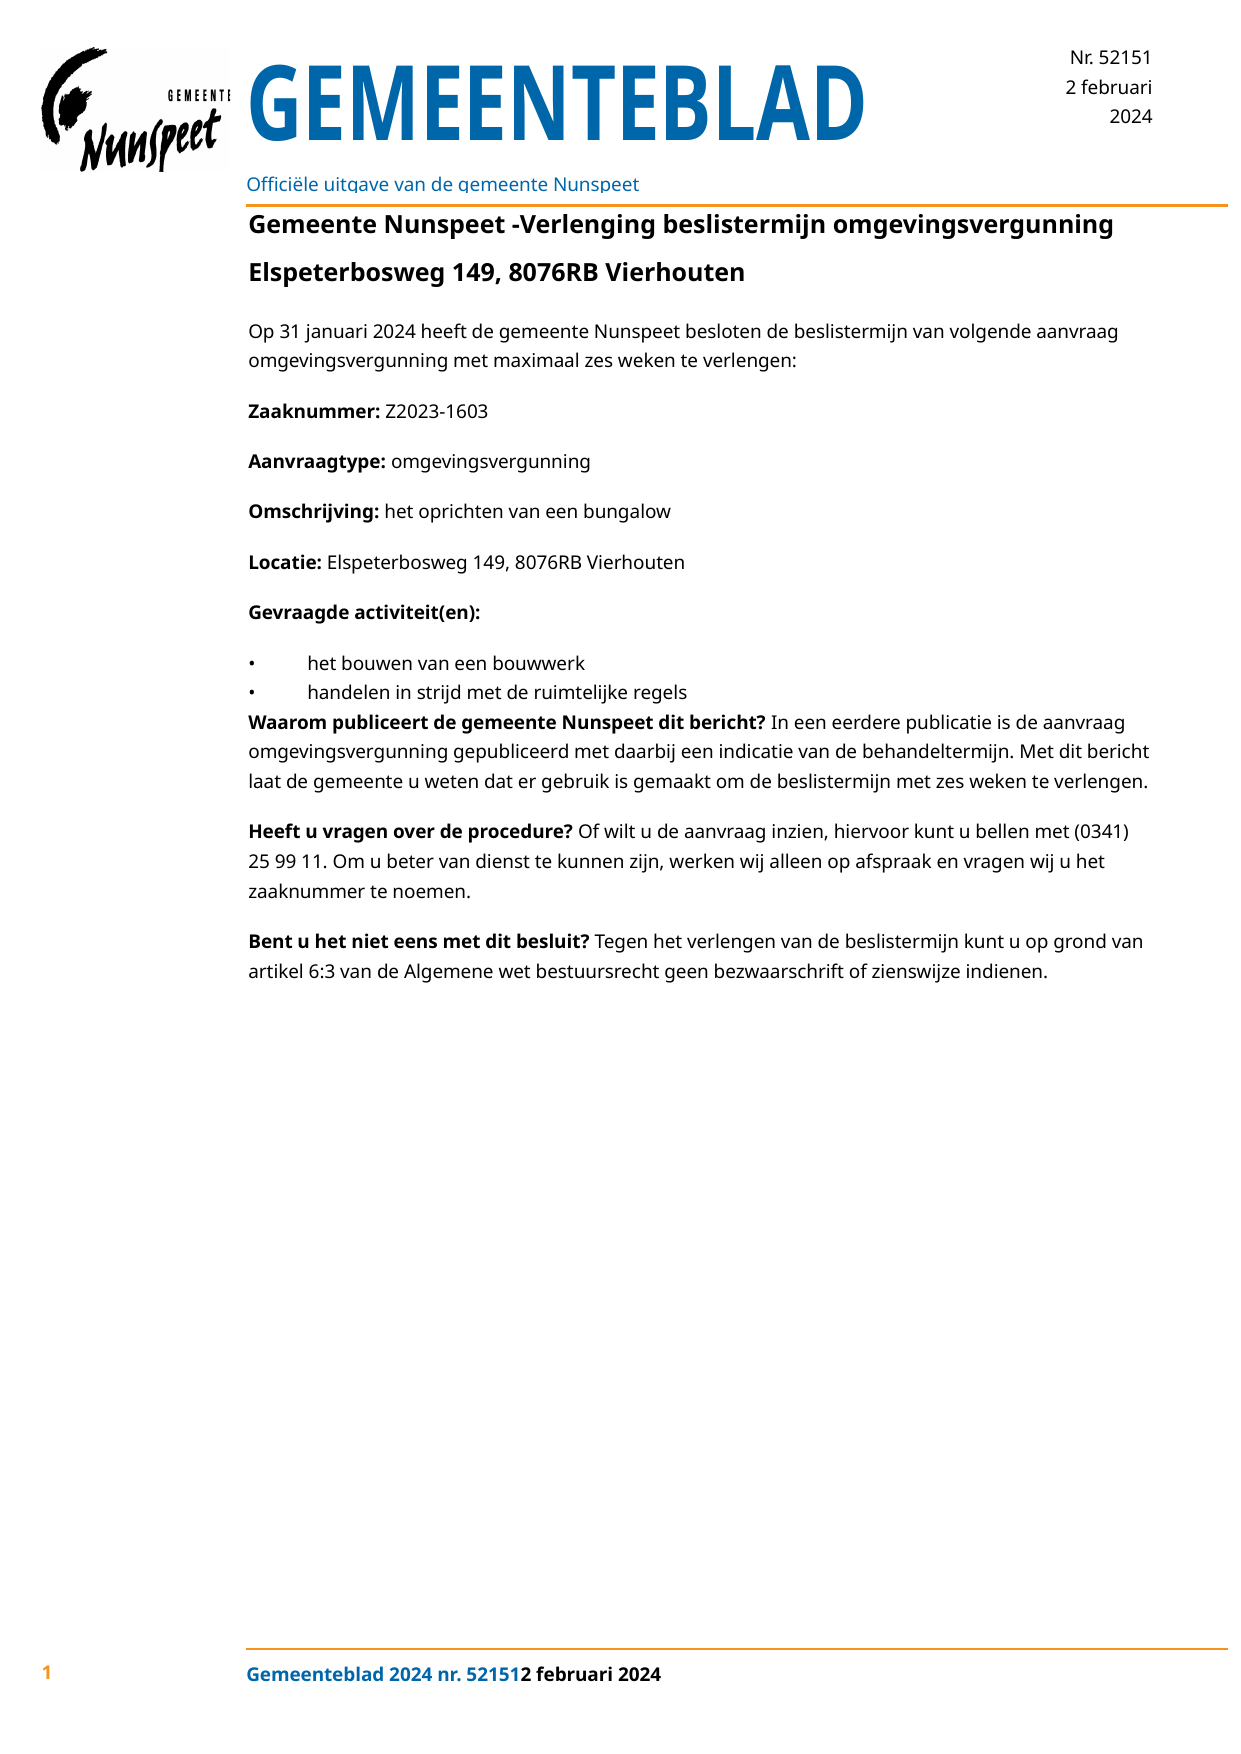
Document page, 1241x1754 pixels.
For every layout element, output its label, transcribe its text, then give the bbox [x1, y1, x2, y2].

text Waarom publiceert de gemeente Nunspeet dit bericht? In een eerdere publicatie is de aanvraag omgevingsvergunning gepubliceerd met daarbij een indicatie van de behandeltermijn. Met dit bericht laat de gemeente u weten dat er gebruik is gemaakt om de beslistermijn met zes weken te verlengen. [248, 709, 1152, 794]
list het bouwen van een bouwwerk [248, 650, 1152, 676]
text Op 31 januari 2024 heeft de gemeente Nunspeet besloten de beslistermijn van volgende aanvraag omgevingsvergunning met maximaal zes weken te verlengen: [248, 318, 1152, 373]
text Zaaknummer: Z2023-1603 [248, 398, 1152, 424]
text Gevraagde activiteit(en): [248, 599, 1152, 625]
text Gemeente Nunspeet -Verlenging beslistermijn omgevingsvergunning Elspeterbosweg 149, 8076RB Vierhouten [248, 207, 1152, 288]
text Bent u het niet eens met dit besluit? Tegen het verlengen van de beslistermijn kunt u op grond van artikel 6:3 van de Algemene wet bestuursrecht geen bezwaarschrift of zienswijze indienen. [248, 928, 1152, 984]
text Locatie: Elspeterbosweg 149, 8076RB Vierhouten [248, 549, 1152, 575]
text Omschrijving: het oprichten van een bungalow [248, 499, 1152, 524]
picture [41, 47, 231, 172]
text Heeft u vragen over de procedure? Of wilt u de aanvraag inzien, hiervoor kunt u bellen met (0341) 25 99 11. Om u beter van dienst te kunnen zijn, werken wij alleen op afspraak en vragen wij u het zaaknummer te noemen. [248, 819, 1152, 904]
text Aanvraagtype: omgevingsvergunning [248, 448, 1152, 474]
list handelen in strijd met de ruimtelijke regels [248, 679, 1152, 705]
